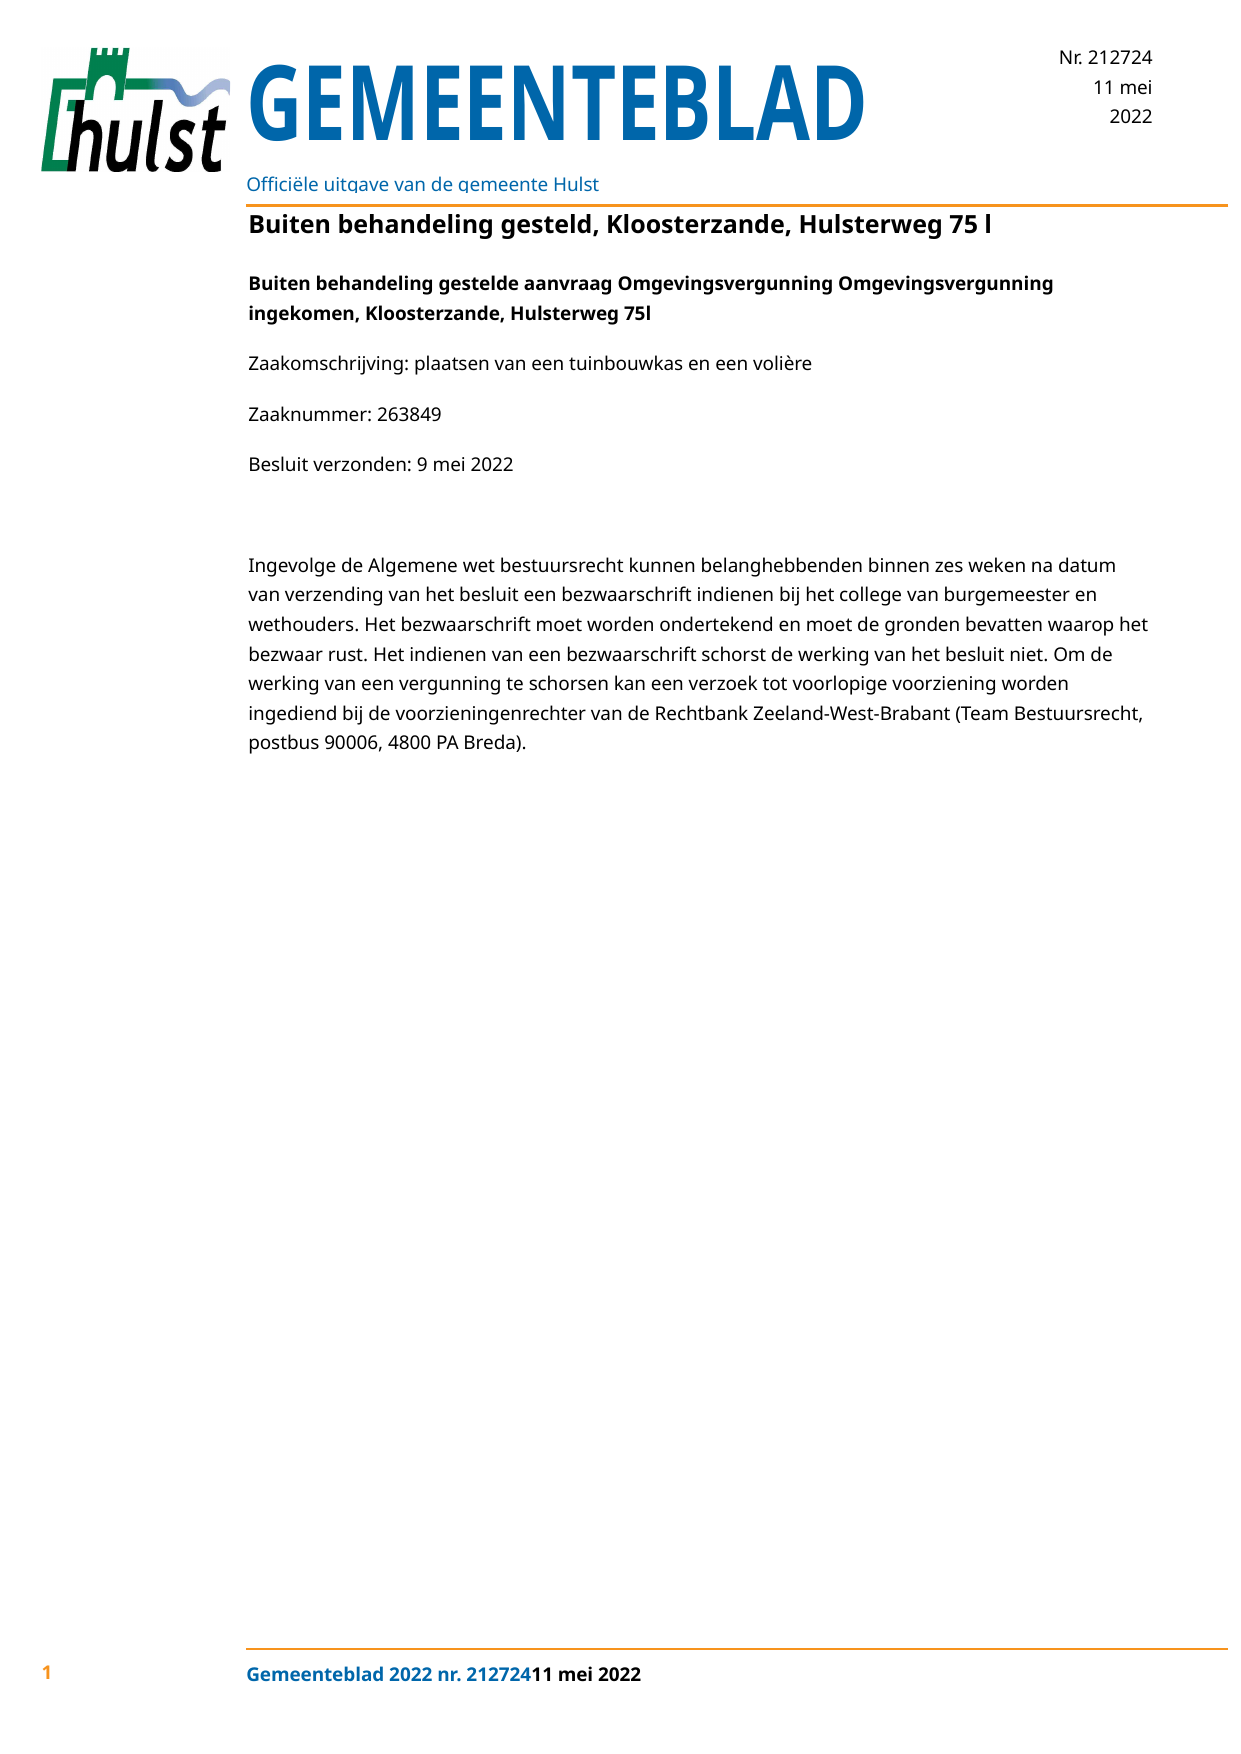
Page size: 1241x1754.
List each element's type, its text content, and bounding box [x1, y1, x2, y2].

text Zaaknummer: 263849 [248, 401, 1152, 426]
text Besluit verzonden: 9 mei 2022 [248, 451, 1152, 477]
picture [41, 47, 231, 172]
text Ingevolge de Algemene wet bestuursrecht kunnen belanghebbenden binnen zes weken na datum van verzending van het besluit een bezwaarschrift indienen bij het college van burgemeester en wethouders. Het bezwaarschrift moet worden ondertekend en moet de gronden bevatten waarop het bezwaar rust. Het indienen van een bezwaarschrift schorst de werking van het besluit niet. Om de werking van een vergunning te schorsen kan een verzoek tot voorlopige voorziening worden ingediend bij de voorzieningenrechter van de Rechtbank Zeeland-West-Brabant (Team Bestuursrecht, postbus 90006, 4800 PA Breda). [248, 552, 1152, 755]
text Zaakomschrijving: plaatsen van een tuinbouwkas en een volière [248, 350, 1152, 376]
text Buiten behandeling gestelde aanvraag Omgevingsvergunning Omgevingsvergunning ingekomen, Kloosterzande, Hulsterweg 75l [248, 270, 1152, 326]
text Buiten behandeling gesteld, Kloosterzande, Hulsterweg 75 l [248, 207, 1152, 241]
